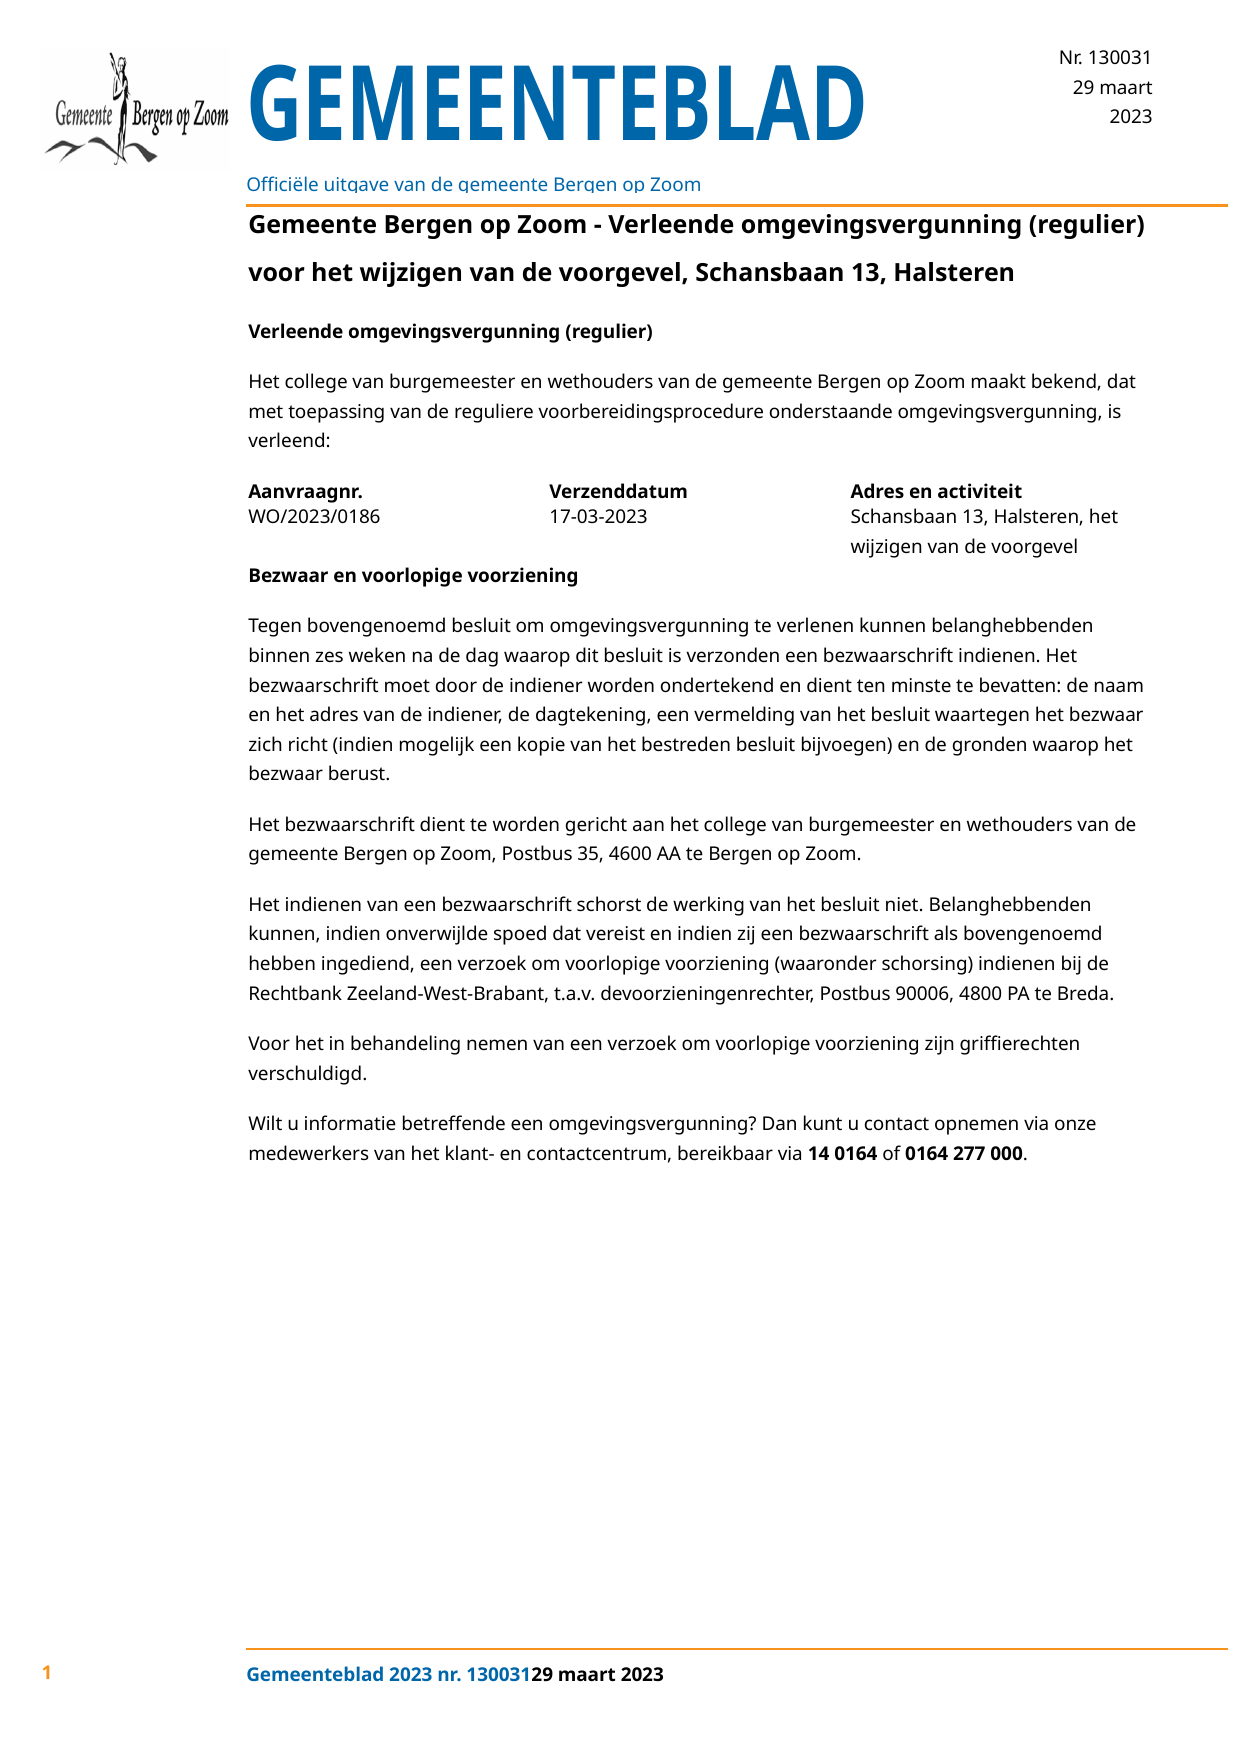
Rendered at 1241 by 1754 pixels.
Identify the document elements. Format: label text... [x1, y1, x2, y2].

text Verleende omgevingsvergunning (regulier) [248, 318, 1152, 344]
table_header Verzenddatum [549, 478, 850, 504]
text Het college van burgemeester en wethouders van de gemeente Bergen op Zoom maakt bekend, dat met toepassing van de reguliere voorbereidingsprocedure onderstaande omgevingsvergunning, is verleend: [248, 368, 1152, 453]
text Gemeente Bergen op Zoom - Verleende omgevingsvergunning (regulier) voor het wijzigen van de voorgevel, Schansbaan 13, Halsteren [248, 207, 1152, 288]
text Voor het in behandeling nemen van een verzoek om voorlopige voorziening zijn griffierechten verschuldigd. [248, 1030, 1152, 1086]
text Het indienen van een bezwaarschrift schorst de werking van het besluit niet. Belanghebbenden kunnen, indien onverwijlde spoed dat vereist en indien zij een bezwaarschrift als bovengenoemd hebben ingediend, een verzoek om voorlopige voorziening (waaronder schorsing) indienen bij de Rechtbank Zeeland-West-Brabant, t.a.v. devoorzieningenrechter, Postbus 90006, 4800 PA te Breda. [248, 891, 1152, 1006]
text Wilt u informatie betreffende een omgevingsvergunning? Dan kunt u contact opnemen via onze medewerkers van het klant- en contactcentrum, bereikbaar via 14 0164 of 0164 277 000. [248, 1110, 1152, 1166]
table_header Adres en activiteit [850, 478, 1152, 504]
table_header Aanvraagnr. [248, 478, 549, 504]
text Het bezwaarschrift dient te worden gericht aan het college van burgemeester en wethouders van de gemeente Bergen op Zoom, Postbus 35, 4600 AA te Bergen op Zoom. [248, 811, 1152, 866]
table_cell 17-03-2023 [549, 504, 850, 559]
text Tegen bovengenoemd besluit om omgevingsvergunning te verlenen kunnen belanghebbenden binnen zes weken na de dag waarop dit besluit is verzonden een bezwaarschrift indienen. Het bezwaarschrift moet door de indiener worden ondertekend en dient ten minste te bevatten: de naam en het adres van de indiener, de dagtekening, een vermelding van het besluit waartegen het bezwaar zich richt (indien mogelijk een kopie van het bestreden besluit bijvoegen) en de gronden waarop het bezwaar berust. [248, 613, 1152, 786]
table_cell Schansbaan 13, Halsteren, het wijzigen van de voorgevel [850, 504, 1152, 559]
picture [41, 47, 231, 172]
table_cell WO/2023/0186 [248, 504, 549, 559]
text Bezwaar en voorlopige voorziening [248, 562, 1152, 588]
